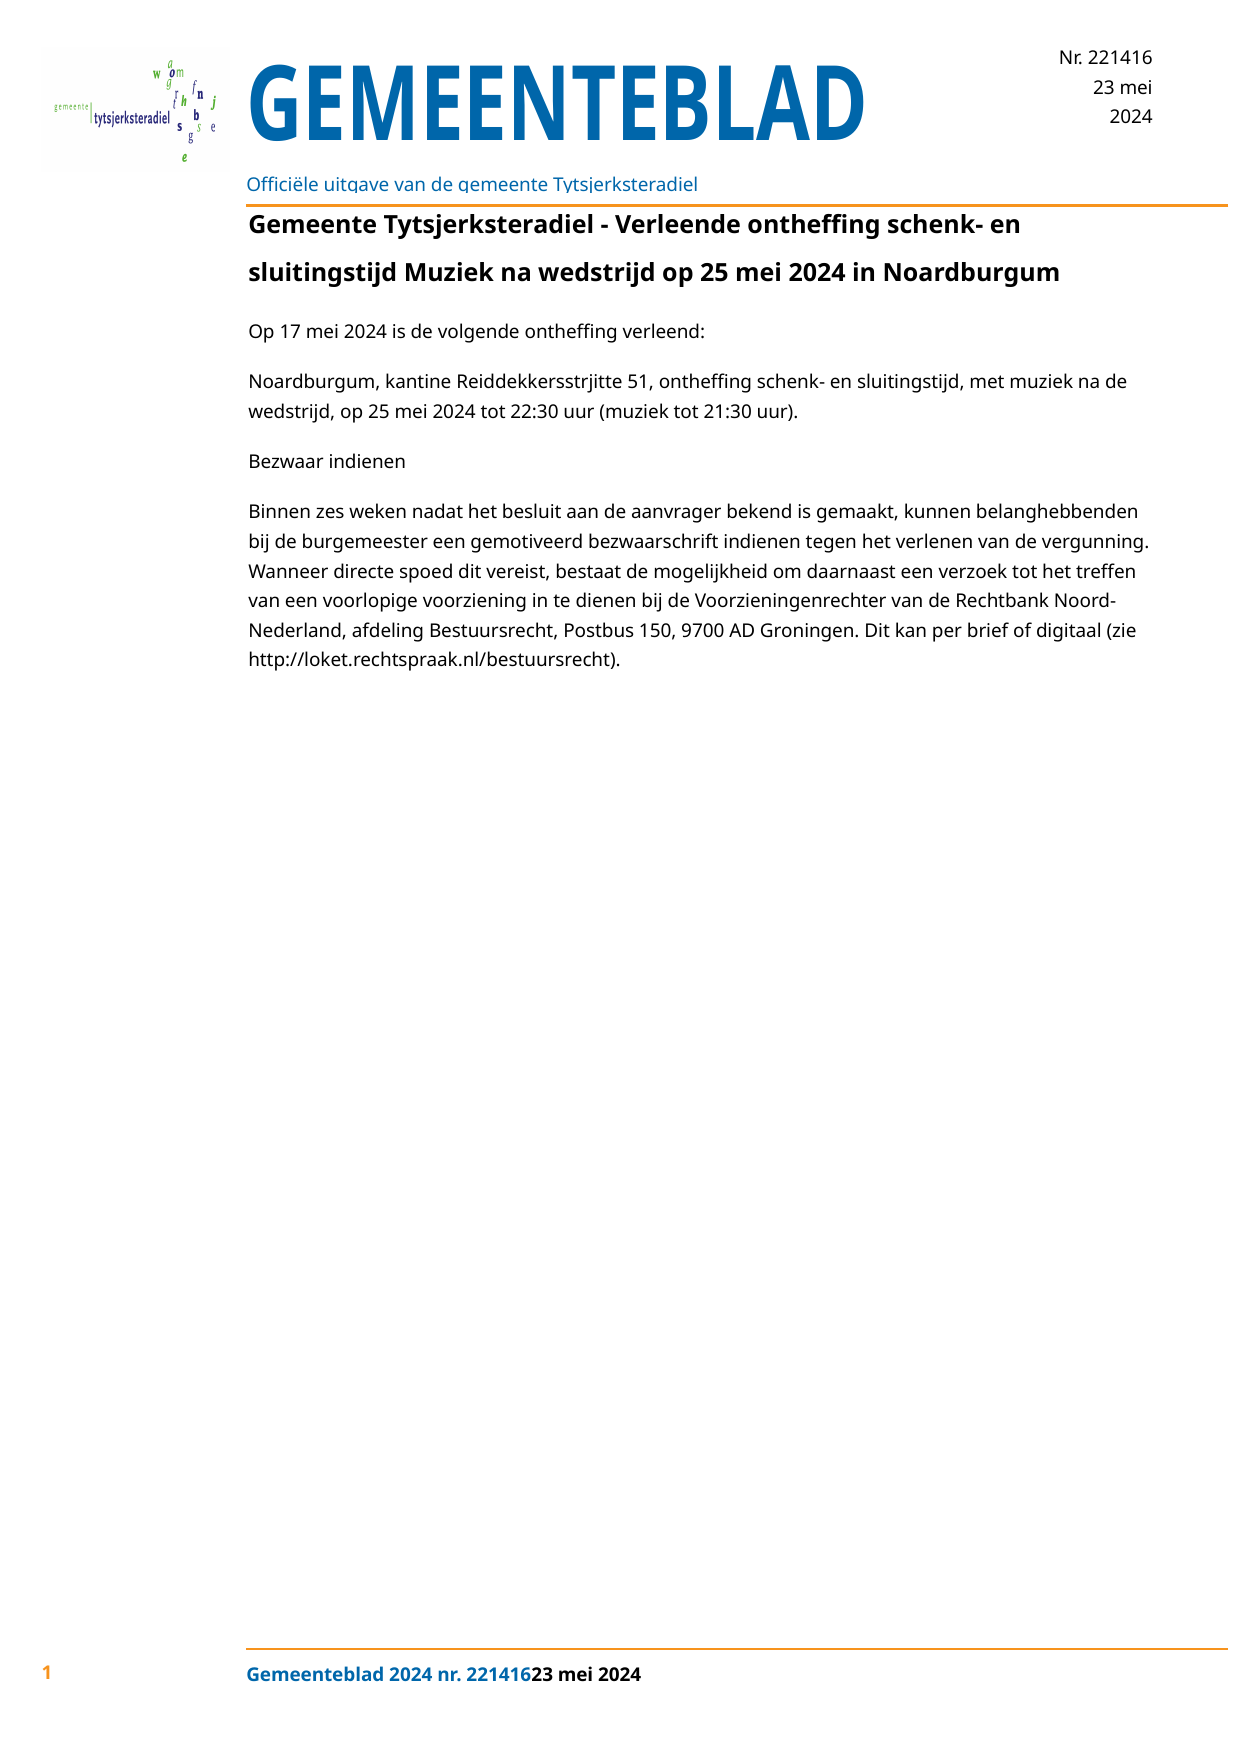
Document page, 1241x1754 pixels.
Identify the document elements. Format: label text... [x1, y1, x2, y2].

text Noardburgum, kantine Reiddekkersstrjitte 51, ontheffing schenk- en sluitingstijd, met muziek na de wedstrijd, op 25 mei 2024 tot 22:30 uur (muziek tot 21:30 uur). [248, 368, 1152, 424]
picture [41, 47, 231, 172]
text Gemeente Tytsjerksteradiel - Verleende ontheffing schenk- en sluitingstijd Muziek na wedstrijd op 25 mei 2024 in Noardburgum [248, 207, 1152, 288]
text Op 17 mei 2024 is de volgende ontheffing verleend: [248, 318, 1152, 344]
text Bezwaar indienen [248, 448, 1152, 474]
text Binnen zes weken nadat het besluit aan de aanvrager bekend is gemaakt, kunnen belanghebbenden bij de burgemeester een gemotiveerd bezwaarschrift indienen tegen het verlenen van de vergunning. Wanneer directe spoed dit vereist, bestaat de mogelijkheid om daarnaast een verzoek tot het treffen van een voorlopige voorziening in te dienen bij de Voorzieningenrechter van de Rechtbank Noord-Nederland, afdeling Bestuursrecht, Postbus 150, 9700 AD Groningen. Dit kan per brief of digitaal (zie http://loket.rechtspraak.nl/bestuursrecht). [248, 499, 1152, 672]
